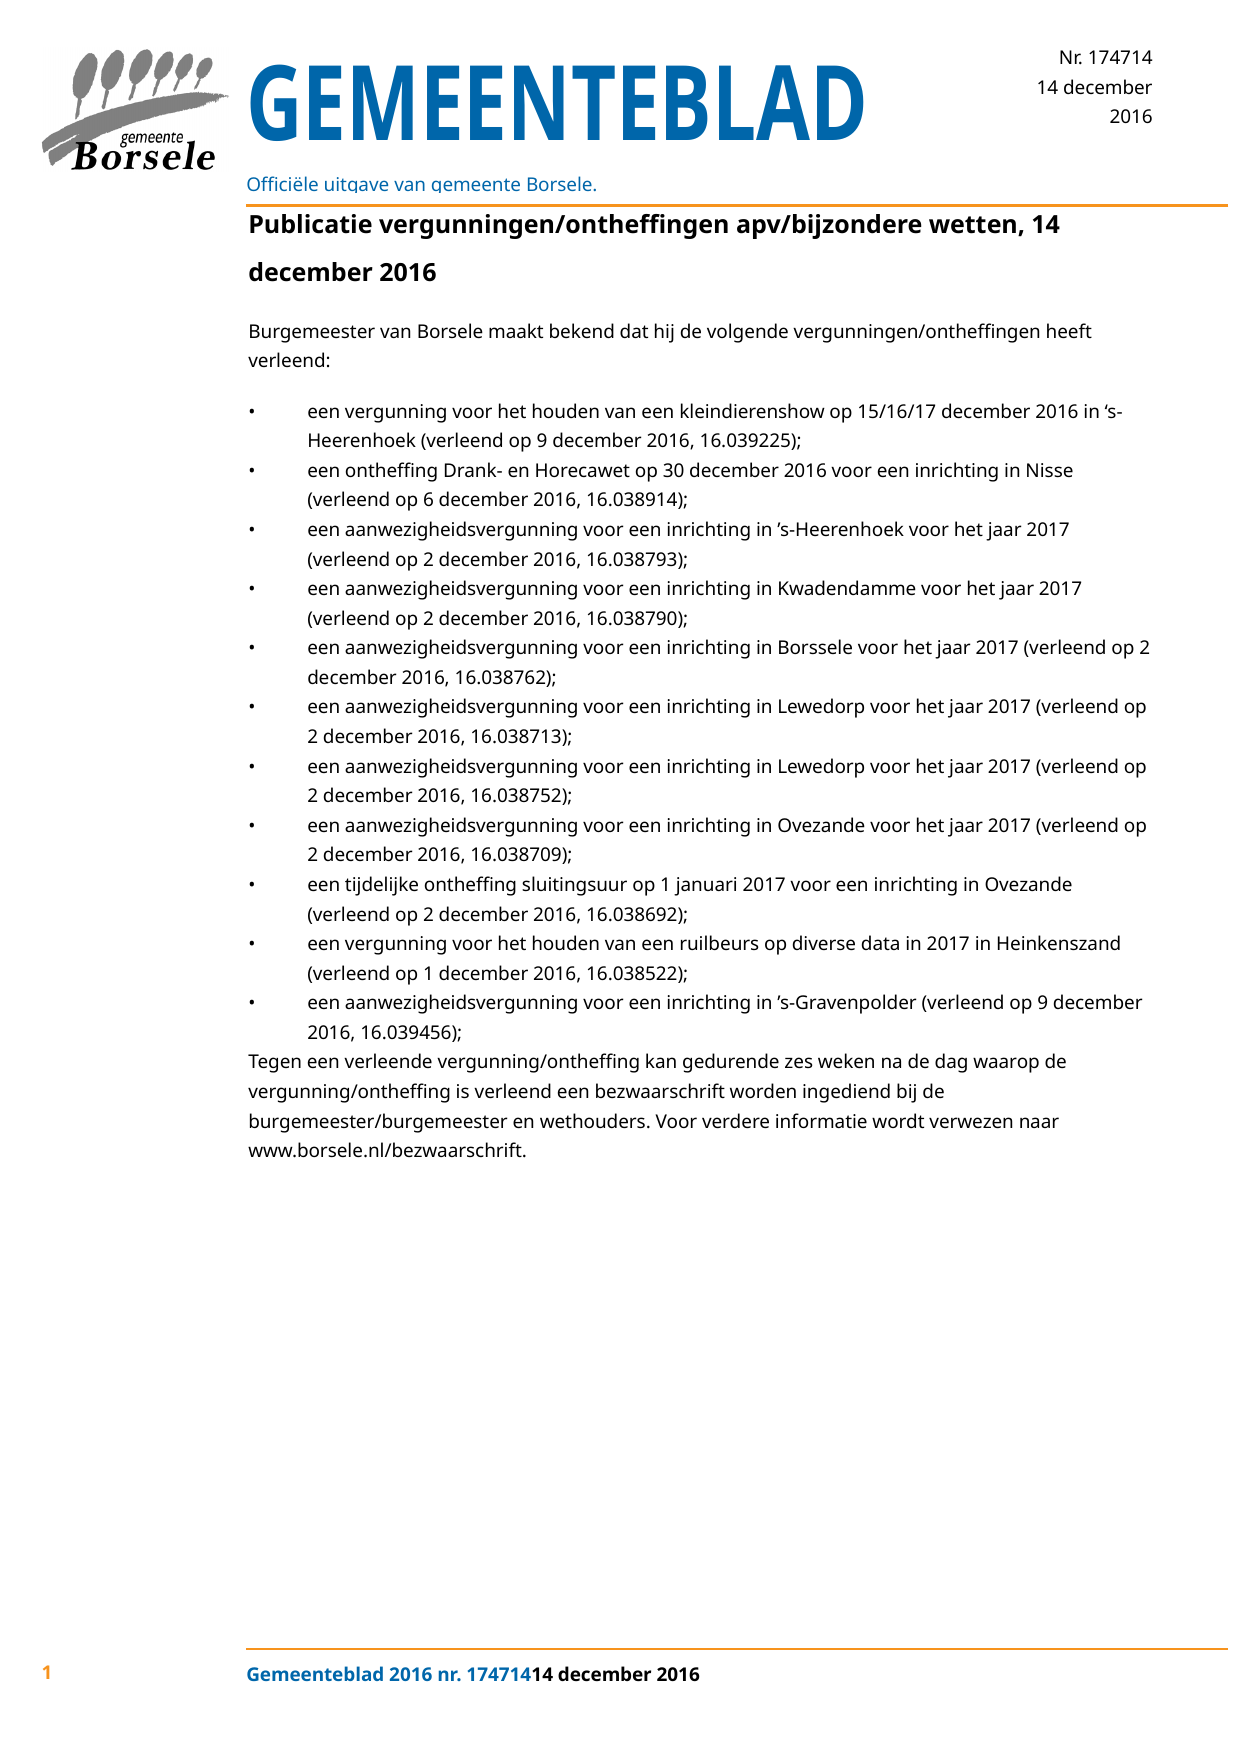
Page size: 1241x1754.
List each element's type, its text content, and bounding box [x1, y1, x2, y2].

list een aanwezigheidsvergunning voor een inrichting in Borssele voor het jaar 2017 (verleend op 2 december 2016, 16.038762); [248, 634, 1152, 690]
list een aanwezigheidsvergunning voor een inrichting in ’s-Gravenpolder (verleend op 9 december 2016, 16.039456); [248, 989, 1152, 1045]
list een aanwezigheidsvergunning voor een inrichting in ’s-Heerenhoek voor het jaar 2017 (verleend op 2 december 2016, 16.038793); [248, 516, 1152, 572]
picture [41, 47, 231, 172]
text Tegen een verleende vergunning/ontheffing kan gedurende zes weken na de dag waarop de vergunning/ontheffing is verleend een bezwaarschrift worden ingediend bij de burgemeester/burgemeester en wethouders. Voor verdere informatie wordt verwezen naar www.borsele.nl/bezwaarschrift. [248, 1049, 1152, 1163]
text Publicatie vergunningen/ontheffingen apv/bijzondere wetten, 14 december 2016 [248, 207, 1152, 288]
list een tijdelijke ontheffing sluitingsuur op 1 januari 2017 voor een inrichting in Ovezande (verleend op 2 december 2016, 16.038692); [248, 871, 1152, 927]
list een vergunning voor het houden van een kleindierenshow op 15/16/17 december 2016 in ‘s-Heerenhoek (verleend op 9 december 2016, 16.039225); [248, 398, 1152, 453]
list een aanwezigheidsvergunning voor een inrichting in Ovezande voor het jaar 2017 (verleend op 2 december 2016, 16.038709); [248, 812, 1152, 867]
list een vergunning voor het houden van een ruilbeurs op diverse data in 2017 in Heinkenszand (verleend op 1 december 2016, 16.038522); [248, 930, 1152, 986]
list een ontheffing Drank- en Horecawet op 30 december 2016 voor een inrichting in Nisse (verleend op 6 december 2016, 16.038914); [248, 457, 1152, 512]
list een aanwezigheidsvergunning voor een inrichting in Lewedorp voor het jaar 2017 (verleend op 2 december 2016, 16.038713); [248, 694, 1152, 749]
list een aanwezigheidsvergunning voor een inrichting in Kwadendamme voor het jaar 2017 (verleend op 2 december 2016, 16.038790); [248, 575, 1152, 631]
list een aanwezigheidsvergunning voor een inrichting in Lewedorp voor het jaar 2017 (verleend op 2 december 2016, 16.038752); [248, 753, 1152, 808]
text Burgemeester van Borsele maakt bekend dat hij de volgende vergunningen/ontheffingen heeft verleend: [248, 318, 1152, 373]
